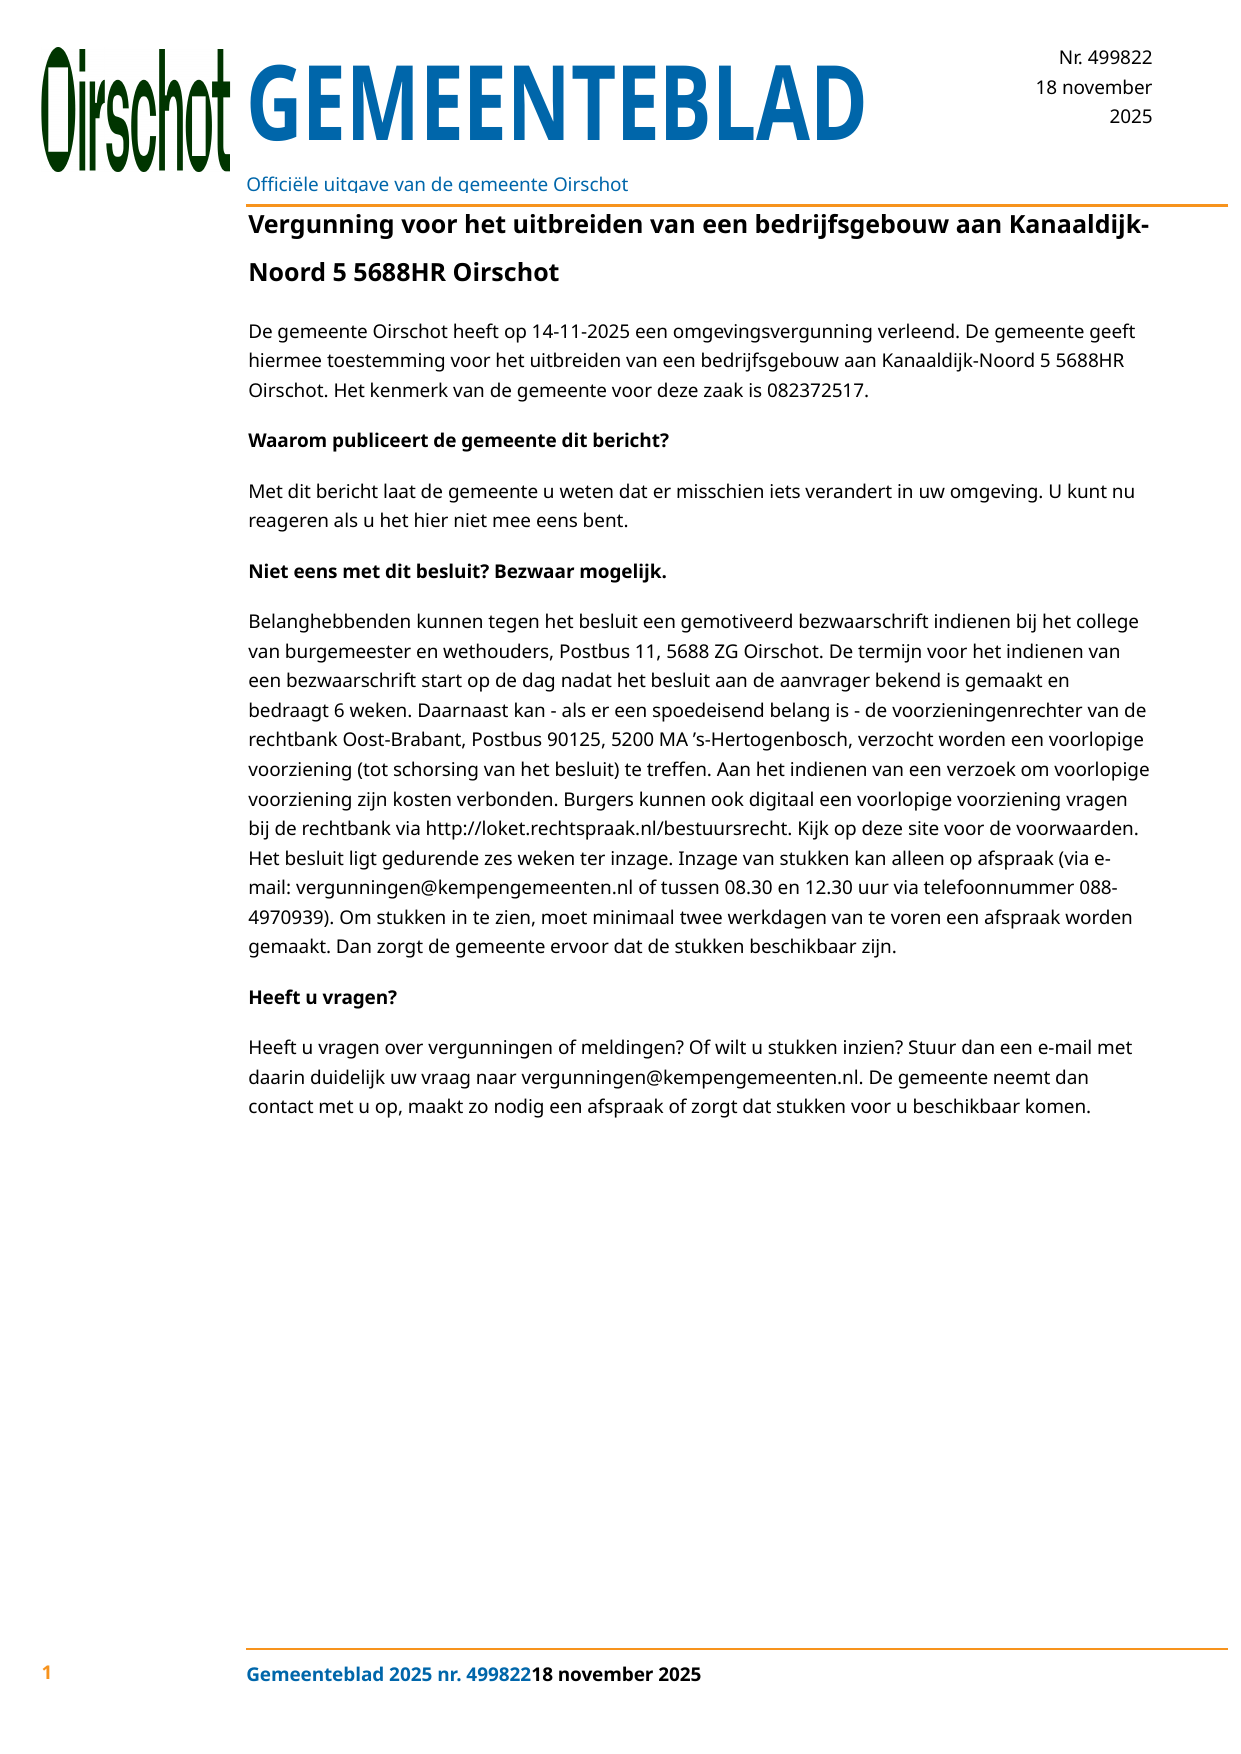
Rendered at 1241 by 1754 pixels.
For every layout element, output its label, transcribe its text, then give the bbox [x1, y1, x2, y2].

text Vergunning voor het uitbreiden van een bedrijfsgebouw aan Kanaaldijk-Noord 5 5688HR Oirschot [248, 207, 1152, 288]
text Met dit bericht laat de gemeente u weten dat er misschien iets verandert in uw omgeving. U kunt nu reageren als u het hier niet mee eens bent. [248, 478, 1152, 533]
picture [41, 47, 231, 172]
text Heeft u vragen over vergunningen of meldingen? Of wilt u stukken inzien? Stuur dan een e-mail met daarin duidelijk uw vraag naar vergunningen@kempengemeenten.nl. De gemeente neemt dan contact met u op, maakt zo nodig een afspraak of zorgt dat stukken voor u beschikbaar komen. [248, 1034, 1152, 1119]
text Heeft u vragen? [248, 984, 1152, 1010]
text Waarom publiceert de gemeente dit bericht? [248, 427, 1152, 453]
text Niet eens met dit besluit? Bezwaar mogelijk. [248, 558, 1152, 584]
text Belanghebbenden kunnen tegen het besluit een gemotiveerd bezwaarschrift indienen bij het college van burgemeester en wethouders, Postbus 11, 5688 ZG Oirschot. De termijn voor het indienen van een bezwaarschrift start op de dag nadat het besluit aan de aanvrager bekend is gemaakt en bedraagt 6 weken. Daarnaast kan - als er een spoedeisend belang is - de voorzieningenrechter van de rechtbank Oost-Brabant, Postbus 90125, 5200 MA ’s-Hertogenbosch, verzocht worden een voorlopige voorziening (tot schorsing van het besluit) te treffen. Aan het indienen van een verzoek om voorlopige voorziening zijn kosten verbonden. Burgers kunnen ook digitaal een voorlopige voorziening vragen bij de rechtbank via http://loket.rechtspraak.nl/bestuursrecht. Kijk op deze site voor de voorwaarden. Het besluit ligt gedurende zes weken ter inzage. Inzage van stukken kan alleen op afspraak (via e-mail: vergunningen@kempengemeenten.nl of tussen 08.30 en 12.30 uur via telefoonnummer 088-4970939). Om stukken in te zien, moet minimaal twee werkdagen van te voren een afspraak worden gemaakt. Dan zorgt de gemeente ervoor dat de stukken beschikbaar zijn. [248, 608, 1152, 959]
text De gemeente Oirschot heeft op 14-11-2025 een omgevingsvergunning verleend. De gemeente geeft hiermee toestemming voor het uitbreiden van een bedrijfsgebouw aan Kanaaldijk-Noord 5 5688HR Oirschot. Het kenmerk van de gemeente voor deze zaak is 082372517. [248, 318, 1152, 403]
